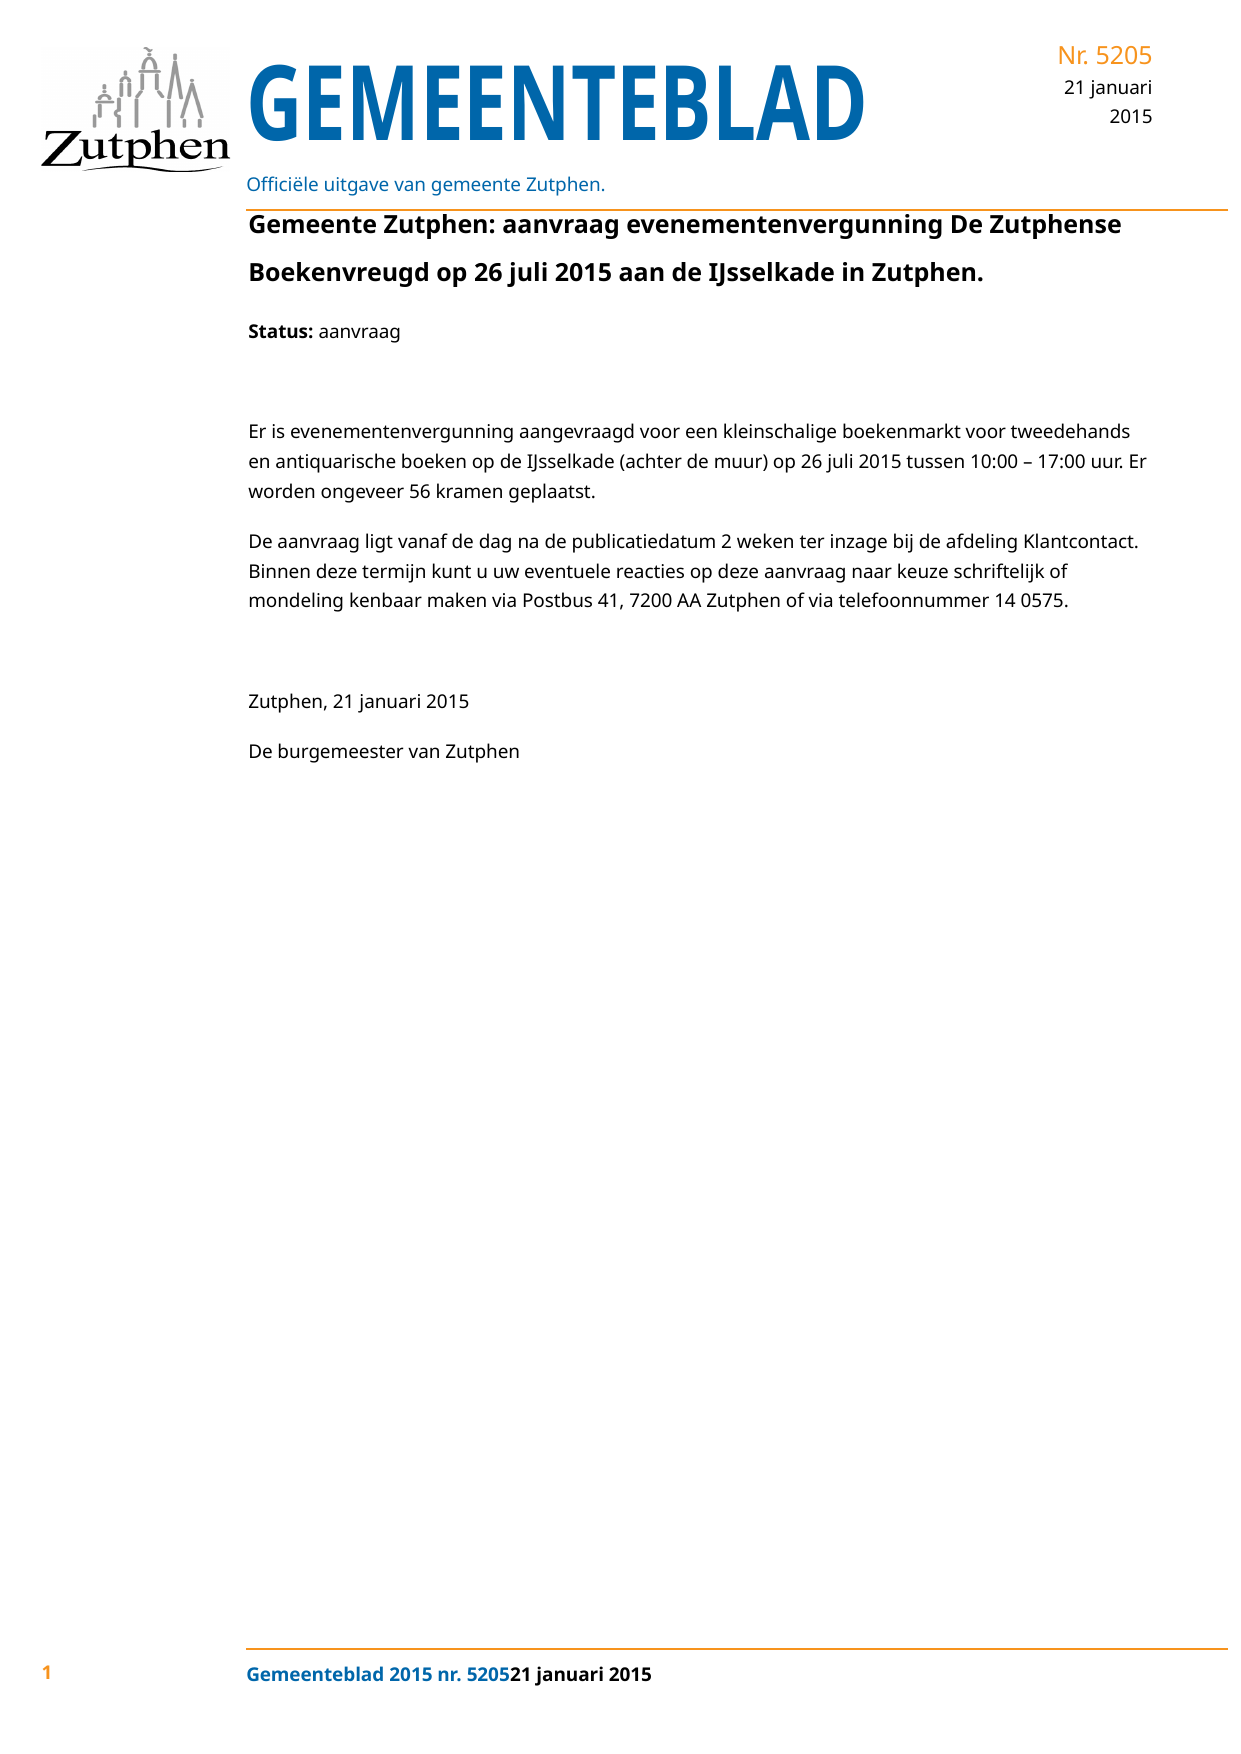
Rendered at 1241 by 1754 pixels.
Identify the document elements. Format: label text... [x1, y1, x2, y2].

text Zutphen, 21 januari 2015 [248, 688, 1152, 714]
text De aanvraag ligt vanaf de dag na de publicatiedatum 2 weken ter inzage bij de afdeling Klantcontact. Binnen deze termijn kunt u uw eventuele reacties op deze aanvraag naar keuze schriftelijk of mondeling kenbaar maken via Postbus 41, 7200 AA Zutphen of via telefoonnummer 14 0575. [248, 528, 1152, 613]
picture [41, 47, 231, 172]
text Er is evenementenvergunning aangevraagd voor een kleinschalige boekenmarkt voor tweedehands en antiquarische boeken op de IJsselkade (achter de muur) op 26 juli 2015 tussen 10:00 – 17:00 uur. Er worden ongeveer 56 kramen geplaatst. [248, 419, 1152, 504]
text Gemeente Zutphen: aanvraag evenementenvergunning De Zutphense Boekenvreugd op 26 juli 2015 aan de IJsselkade in Zutphen. [248, 211, 1152, 288]
text Status: aanvraag [248, 318, 1152, 344]
text De burgemeester van Zutphen [248, 739, 1152, 764]
